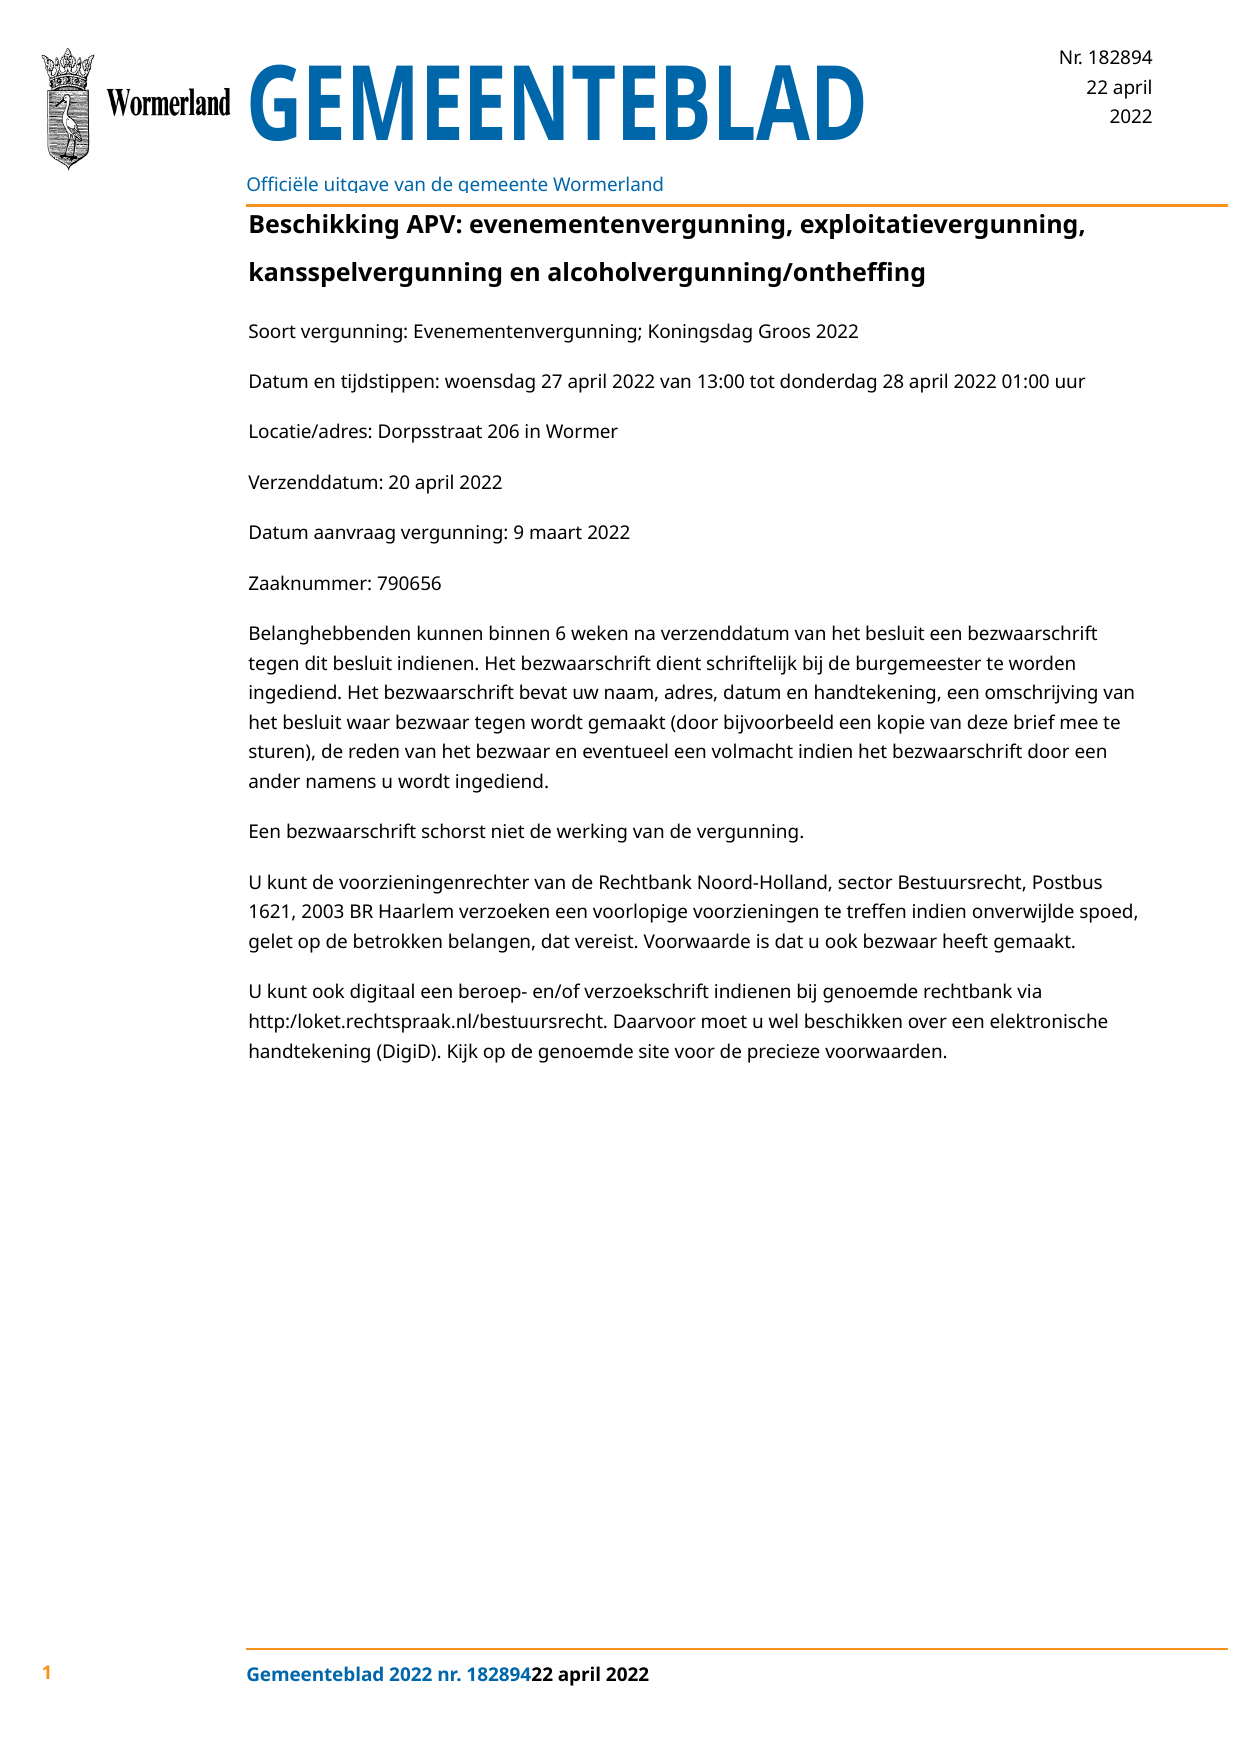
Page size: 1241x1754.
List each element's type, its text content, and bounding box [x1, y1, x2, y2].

text Soort vergunning: Evenementenvergunning; Koningsdag Groos 2022 [248, 318, 1152, 344]
text Datum aanvraag vergunning: 9 maart 2022 [248, 519, 1152, 545]
text Locatie/adres: Dorpsstraat 206 in Wormer [248, 419, 1152, 444]
text Belanghebbenden kunnen binnen 6 weken na verzenddatum van het besluit een bezwaarschrift tegen dit besluit indienen. Het bezwaarschrift dient schriftelijk bij de burgemeester te worden ingediend. Het bezwaarschrift bevat uw naam, adres, datum en handtekening, een omschrijving van het besluit waar bezwaar tegen wordt gemaakt (door bijvoorbeeld een kopie van deze brief mee te sturen), de reden van het bezwaar en eventueel een volmacht indien het bezwaarschrift door een ander namens u wordt ingediend. [248, 620, 1152, 794]
text Een bezwaarschrift schorst niet de werking van de vergunning. [248, 819, 1152, 844]
text Verzenddatum: 20 april 2022 [248, 469, 1152, 495]
text Beschikking APV: evenementenvergunning, exploitatievergunning, kansspelvergunning en alcoholvergunning/ontheffing [248, 207, 1152, 288]
text Datum en tijdstippen: woensdag 27 april 2022 van 13:00 tot donderdag 28 april 2022 01:00 uur [248, 368, 1152, 394]
text Zaaknummer: 790656 [248, 570, 1152, 596]
text U kunt ook digitaal een beroep- en/of verzoekschrift indienen bij genoemde rechtbank via http:/loket.rechtspraak.nl/bestuursrecht. Daarvoor moet u wel beschikken over een elektronische handtekening (DigiD). Kijk op de genoemde site voor de precieze voorwaarden. [248, 979, 1152, 1064]
picture [41, 47, 231, 172]
text U kunt de voorzieningenrechter van de Rechtbank Noord-Holland, sector Bestuursrecht, Postbus 1621, 2003 BR Haarlem verzoeken een voorlopige voorzieningen te treffen indien onverwijlde spoed, gelet op de betrokken belangen, dat vereist. Voorwaarde is dat u ook bezwaar heeft gemaakt. [248, 869, 1152, 954]
